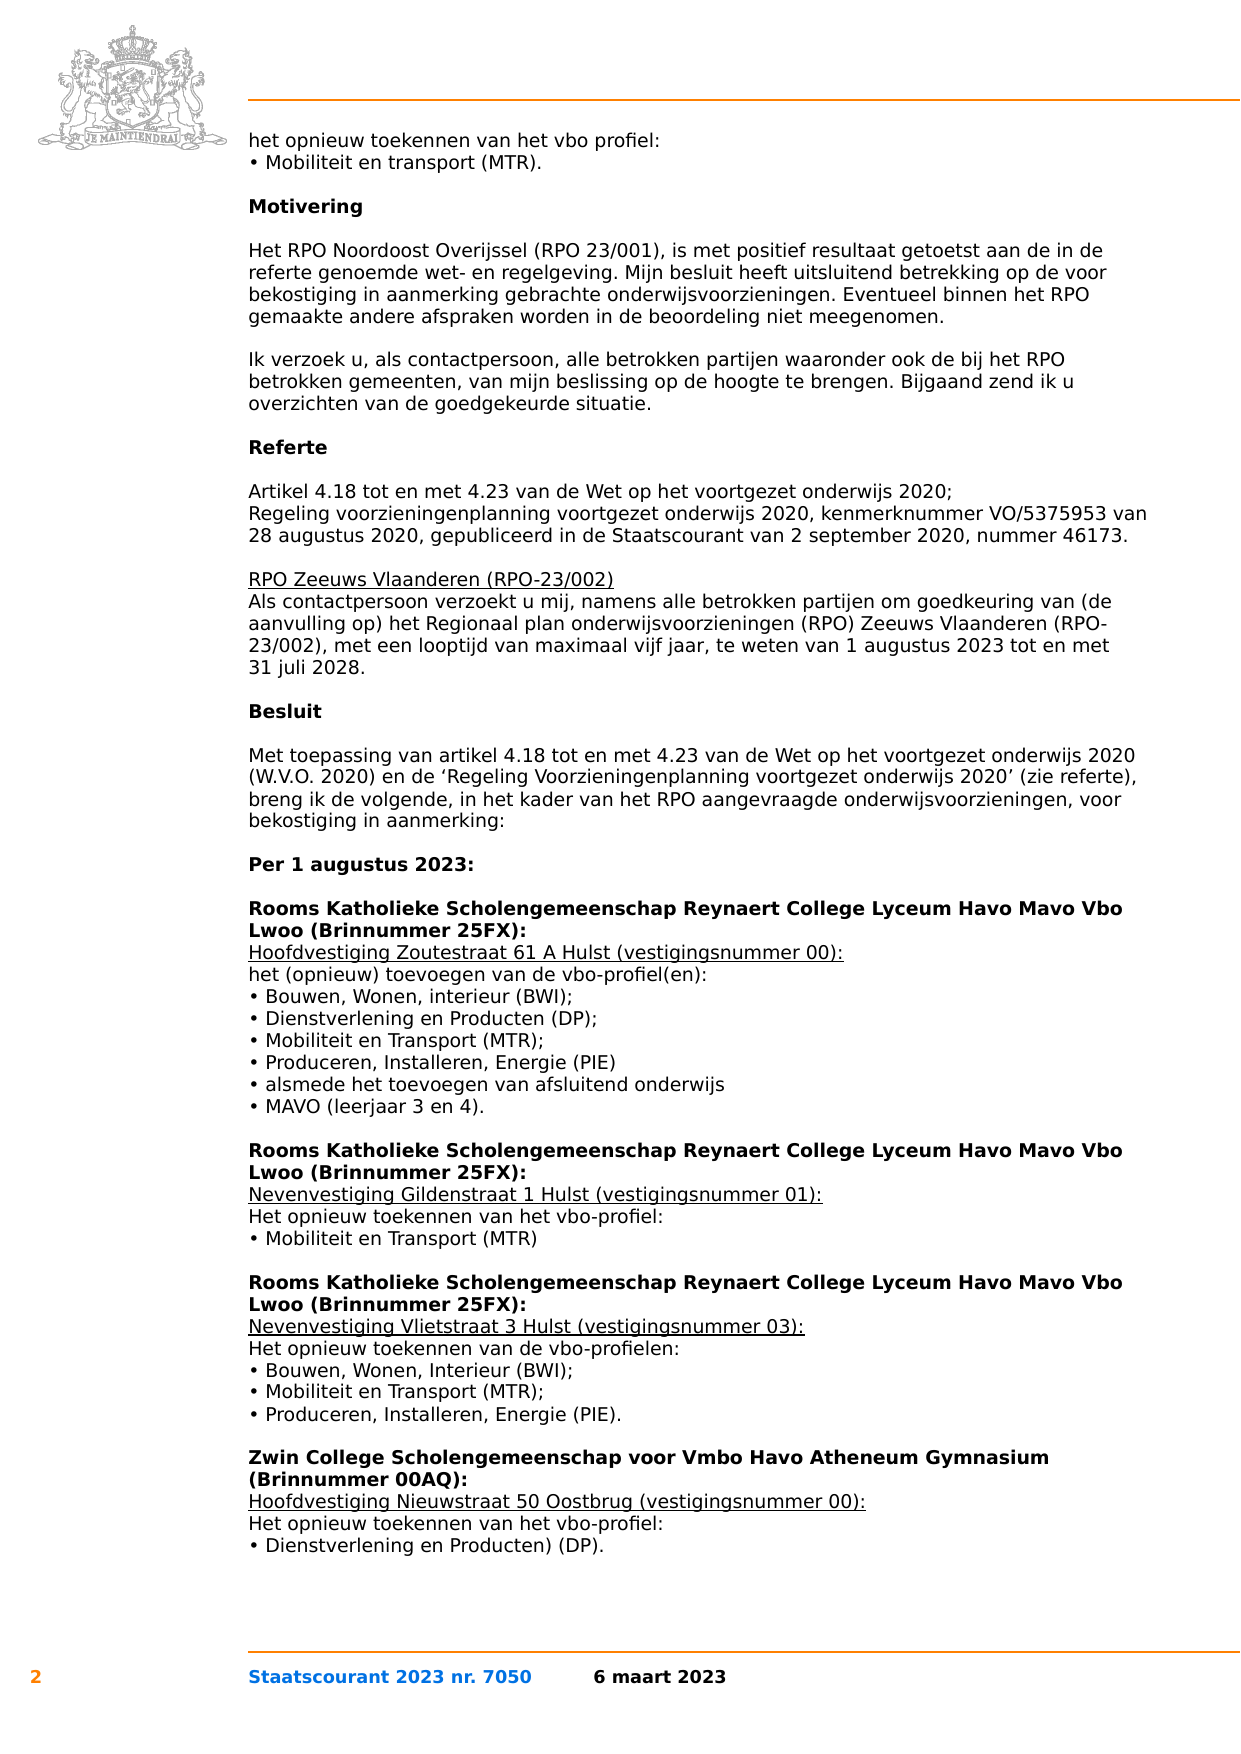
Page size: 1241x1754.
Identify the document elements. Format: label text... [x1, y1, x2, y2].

text • Bouwen, Wonen, Interieur (BWI); [248, 1359, 1163, 1381]
text Hoofdvestiging Zoutestraat 61 A Hulst (vestigingsnummer 00): [248, 942, 1163, 964]
text • MAVO (leerjaar 3 en 4). [248, 1096, 1163, 1118]
text Hoofdvestiging Nieuwstraat 50 Oostbrug (vestigingsnummer 00): [248, 1491, 1163, 1513]
subtitle Referte [248, 437, 1163, 459]
text Nevenvestiging Gildenstraat 1 Hulst (vestigingsnummer 01): [248, 1184, 1163, 1206]
subtitle Motivering [248, 196, 1163, 218]
text • Mobiliteit en transport (MTR). [248, 152, 1163, 174]
subtitle Besluit [248, 701, 1163, 723]
text • Dienstverlening en Producten) (DP). [248, 1535, 1163, 1557]
text Het RPO Noordoost Overijssel (RPO 23/001), is met positief resultaat getoetst aan de in de referte genoemde wet- en regelgeving. Mijn besluit heeft uitsluitend betrekking op de voor bekostiging in aanmerking gebrachte onderwijsvoorzieningen. Eventueel binnen het RPO gemaakte andere afspraken worden in de beoordeling niet meegenomen. [248, 239, 1163, 327]
text Rooms Katholieke Scholengemeenschap Reynaert College Lyceum Havo Mavo Vbo Lwoo (Brinnummer 25FX): [248, 1272, 1163, 1316]
text Het opnieuw toekennen van de vbo-profielen: [248, 1337, 1163, 1359]
text • Dienstverlening en Producten (DP); [248, 1008, 1163, 1030]
text Rooms Katholieke Scholengemeenschap Reynaert College Lyceum Havo Mavo Vbo Lwoo (Brinnummer 25FX): [248, 1140, 1163, 1184]
text • Produceren, Installeren, Energie (PIE) [248, 1052, 1163, 1074]
text Zwin College Scholengemeenschap voor Vmbo Havo Atheneum Gymnasium (Brinnummer 00AQ): [248, 1447, 1163, 1491]
text • Produceren, Installeren, Energie (PIE). [248, 1403, 1163, 1425]
text Met toepassing van artikel 4.18 tot en met 4.23 van de Wet op het voortgezet onderwijs 2020 (W.V.O. 2020) en de ‘Regeling Voorzieningenplanning voortgezet onderwijs 2020’ (zie referte), breng ik de volgende, in het kader van het RPO aangevraagde onderwijsvoorzieningen, voor bekostiging in aanmerking: [248, 744, 1163, 832]
text Ik verzoek u, als contactpersoon, alle betrokken partijen waaronder ook de bij het RPO betrokken gemeenten, van mijn beslissing op de hoogte te brengen. Bijgaand zend ik u overzichten van de goedgekeurde situatie. [248, 349, 1163, 415]
text Artikel 4.18 tot en met 4.23 van de Wet op het voortgezet onderwijs 2020; [248, 481, 1163, 503]
text Als contactpersoon verzoekt u mij, namens alle betrokken partijen om goedkeuring van (de aanvulling op) het Regionaal plan onderwijsvoorzieningen (RPO) Zeeuws Vlaanderen (RPO-23/002), met een looptijd van maximaal vijf jaar, te weten van 1 augustus 2023 tot en met 31 juli 2028. [248, 591, 1163, 679]
text Rooms Katholieke Scholengemeenschap Reynaert College Lyceum Havo Mavo Vbo Lwoo (Brinnummer 25FX): [248, 898, 1163, 942]
text • Bouwen, Wonen, interieur (BWI); [248, 986, 1163, 1008]
text het (opnieuw) toevoegen van de vbo-profiel(en): [248, 964, 1163, 986]
text Nevenvestiging Vlietstraat 3 Hulst (vestigingsnummer 03): [248, 1316, 1163, 1337]
text • Mobiliteit en Transport (MTR); [248, 1030, 1163, 1052]
text • alsmede het toevoegen van afsluitend onderwijs [248, 1074, 1163, 1096]
text Het opnieuw toekennen van het vbo-profiel: [248, 1513, 1163, 1535]
text RPO Zeeuws Vlaanderen (RPO-23/002) [248, 569, 1163, 591]
text Het opnieuw toekennen van het vbo-profiel: [248, 1206, 1163, 1228]
text • Mobiliteit en Transport (MTR) [248, 1228, 1163, 1250]
text Per 1 augustus 2023: [248, 854, 1163, 876]
text • Mobiliteit en Transport (MTR); [248, 1381, 1163, 1403]
text het opnieuw toekennen van het vbo profiel: [248, 130, 1163, 152]
text Regeling voorzieningenplanning voortgezet onderwijs 2020, kenmerknummer VO/5375953 van 28 augustus 2020, gepubliceerd in de Staatscourant van 2 september 2020, nummer 46173. [248, 503, 1163, 547]
picture [38, 25, 227, 150]
